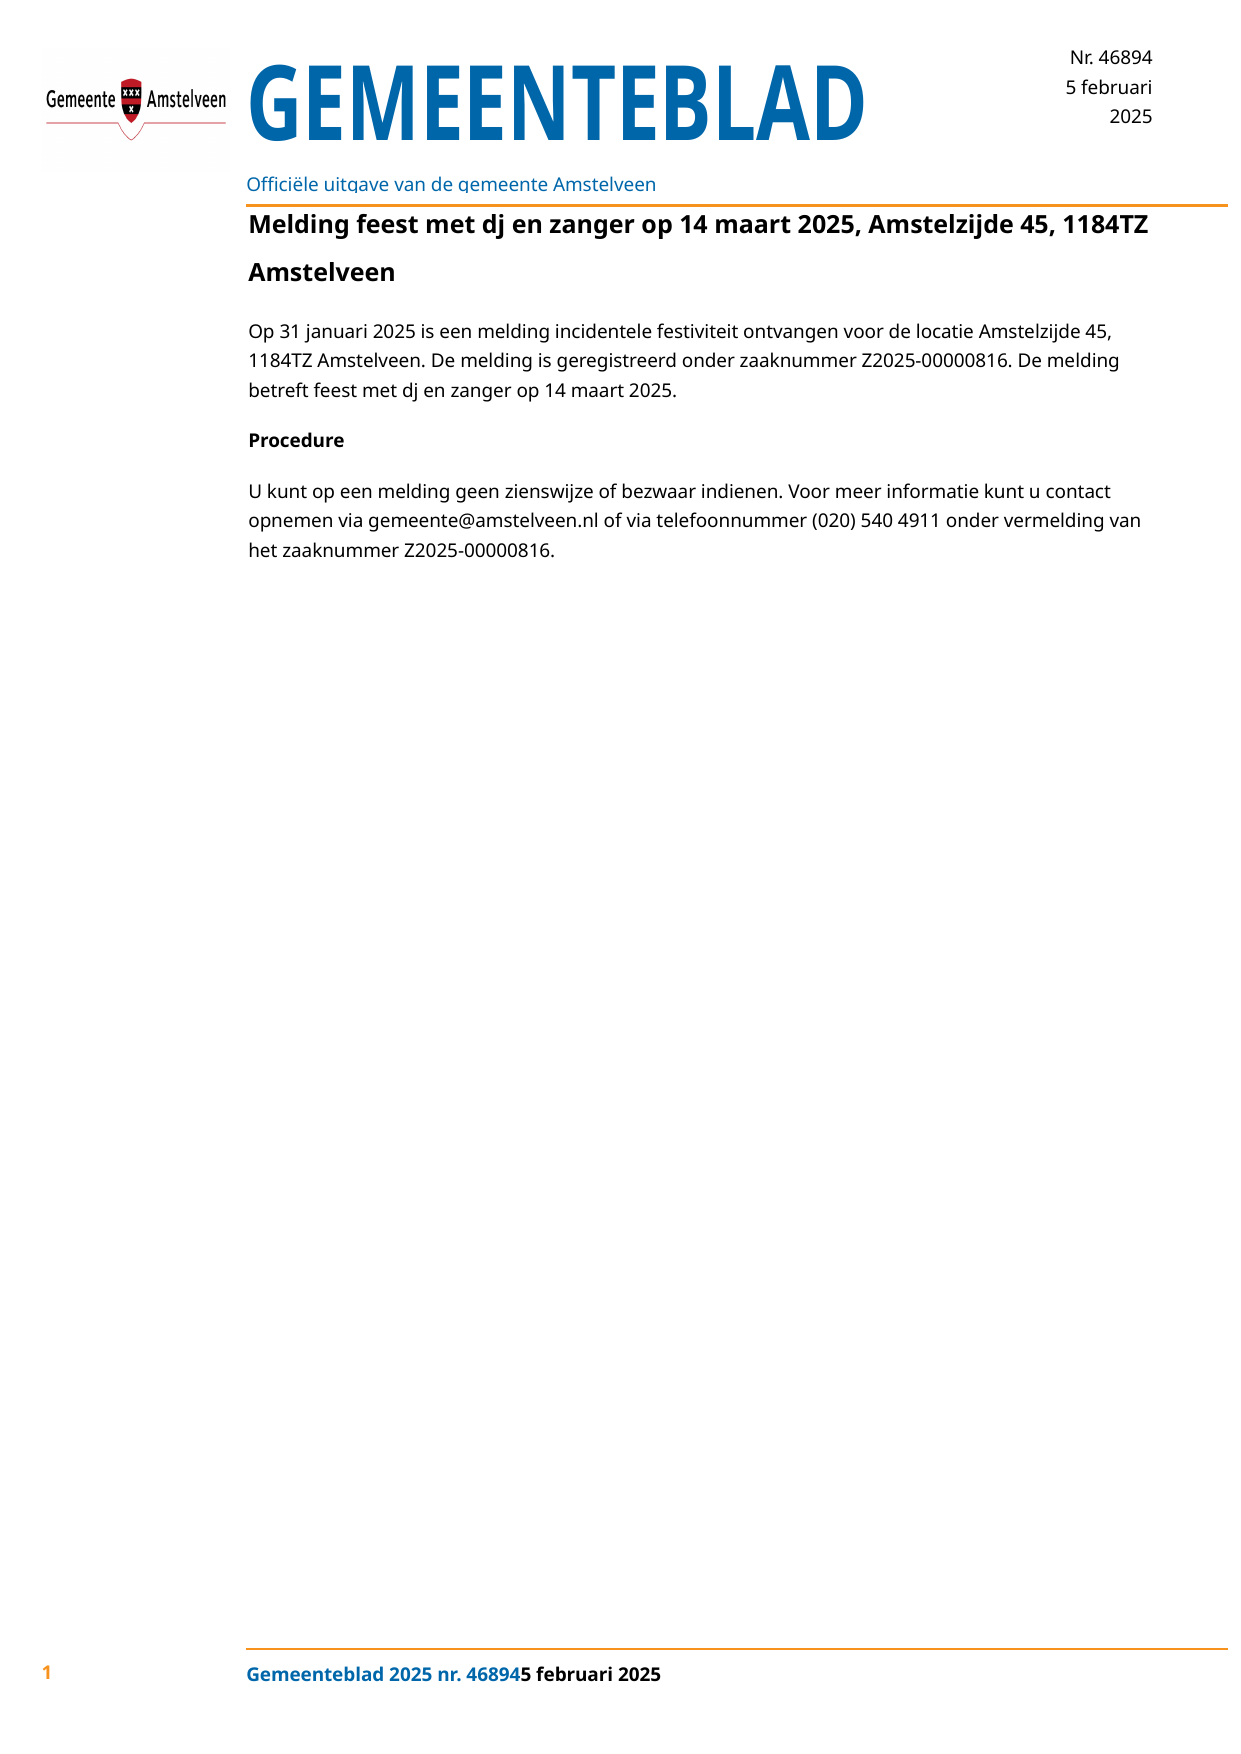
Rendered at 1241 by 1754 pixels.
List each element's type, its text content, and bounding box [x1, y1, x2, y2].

picture [41, 47, 231, 172]
text Melding feest met dj en zanger op 14 maart 2025, Amstelzijde 45, 1184TZ Amstelveen [248, 207, 1152, 288]
text Op 31 januari 2025 is een melding incidentele festiviteit ontvangen voor de locatie Amstelzijde 45, 1184TZ Amstelveen. De melding is geregistreerd onder zaaknummer Z2025-00000816. De melding betreft feest met dj en zanger op 14 maart 2025. [248, 318, 1152, 403]
text U kunt op een melding geen zienswijze of bezwaar indienen. Voor meer informatie kunt u contact opnemen via gemeente@amstelveen.nl of via telefoonnummer (020) 540 4911 onder vermelding van het zaaknummer Z2025-00000816. [248, 478, 1152, 563]
text Procedure [248, 427, 1152, 453]
